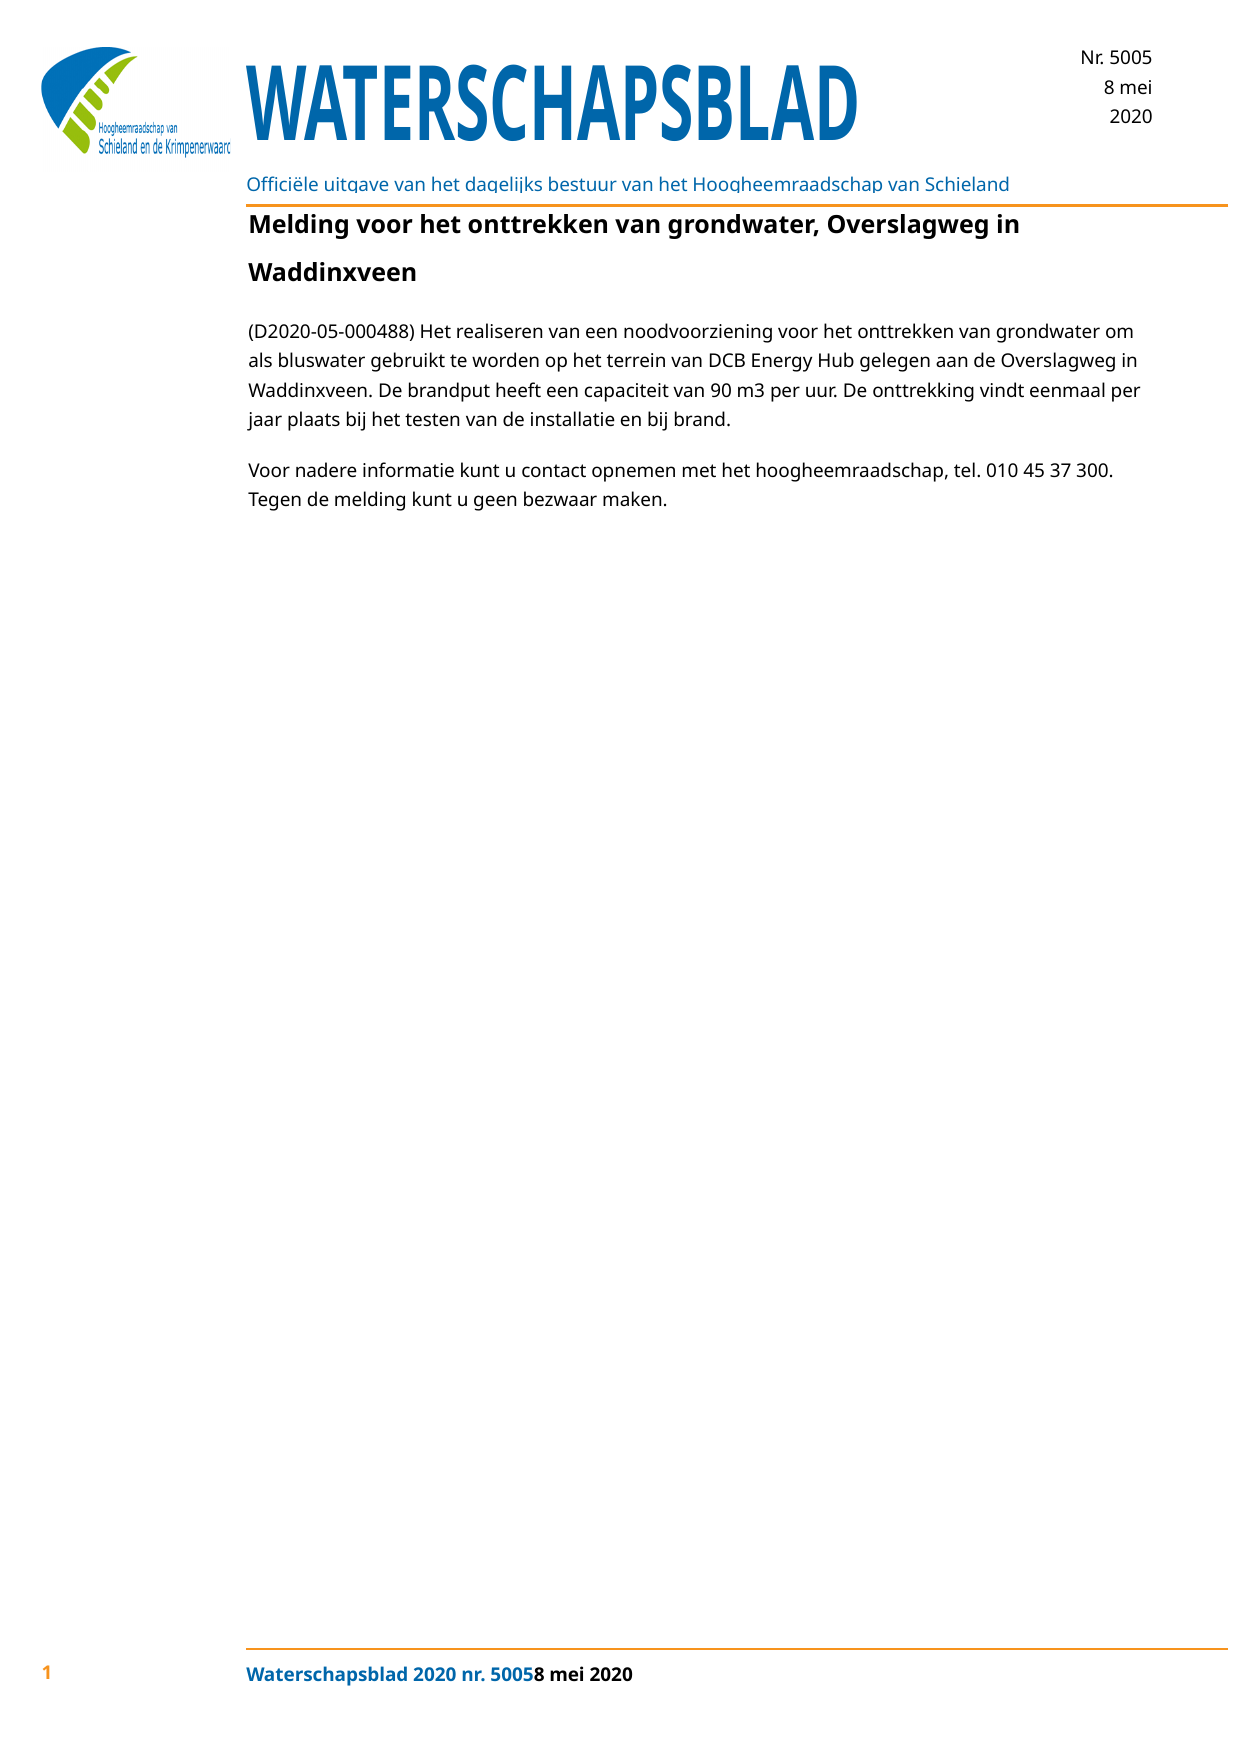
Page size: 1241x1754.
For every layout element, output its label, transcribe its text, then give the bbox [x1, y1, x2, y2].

text (D2020-05-000488) Het realiseren van een noodvoorziening voor het onttrekken van grondwater om als bluswater gebruikt te worden op het terrein van DCB Energy Hub gelegen aan de Overslagweg in Waddinxveen. De brandput heeft een capaciteit van 90 m3 per uur. De onttrekking vindt eenmaal per jaar plaats bij het testen van de installatie en bij brand. [248, 318, 1152, 432]
text Melding voor het onttrekken van grondwater, Overslagweg in Waddinxveen [248, 207, 1152, 288]
picture [41, 47, 231, 172]
text Voor nadere informatie kunt u contact opnemen met het hoogheemraadschap, tel. 010 45 37 300. Tegen de melding kunt u geen bezwaar maken. [248, 457, 1152, 512]
